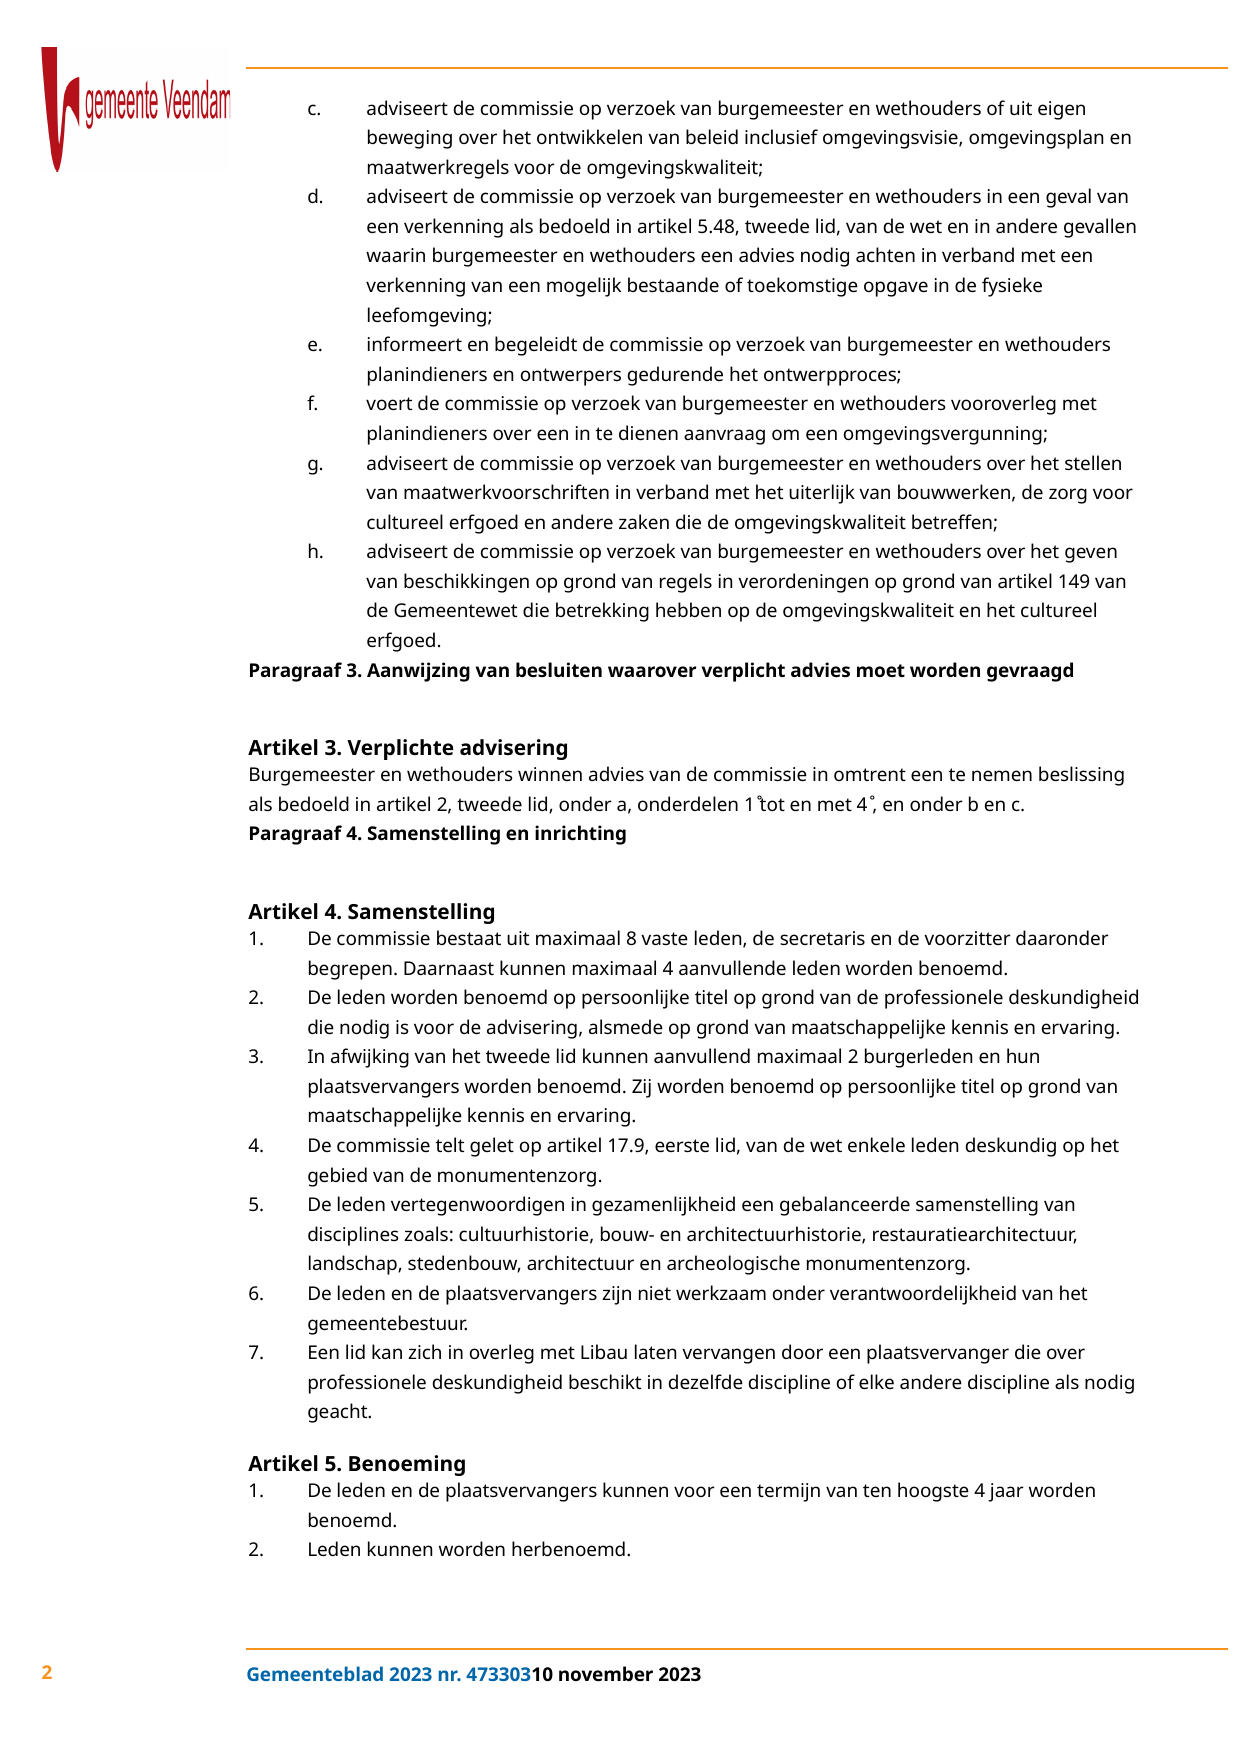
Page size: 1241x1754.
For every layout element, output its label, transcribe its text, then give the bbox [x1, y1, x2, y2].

list voert de commissie op verzoek van burgemeester en wethouders vooroverleg met planindieners over een in te dienen aanvraag om een omgevingsvergunning; [307, 391, 1152, 446]
list adviseert de commissie op verzoek van burgemeester en wethouders over het stellen van maatwerkvoorschriften in verband met het uiterlijk van bouwwerken, de zorg voor cultureel erfgoed en andere zaken die de omgevingskwaliteit betreffen; [307, 450, 1152, 535]
list informeert en begeleidt de commissie op verzoek van burgemeester en wethouders planindieners en ontwerpers gedurende het ontwerpproces; [307, 331, 1152, 387]
text Burgemeester en wethouders winnen advies van de commissie in omtrent een te nemen beslissing als bedoeld in artikel 2, tweede lid, onder a, onderdelen 1 ̊tot en met 4 ̊, en onder b en c. [248, 761, 1152, 817]
list Leden kunnen worden herbenoemd. [248, 1537, 1152, 1562]
list adviseert de commissie op verzoek van burgemeester en wethouders of uit eigen beweging over het ontwikkelen van beleid inclusief omgevingsvisie, omgevingsplan en maatwerkregels voor de omgevingskwaliteit; [307, 95, 1152, 180]
text Paragraaf 3. Aanwijzing van besluiten waarover verplicht advies moet worden gevraagd [248, 657, 1152, 683]
text Artikel 5. Benoeming [248, 1449, 1152, 1477]
list In afwijking van het tweede lid kunnen aanvullend maximaal 2 burgerleden en hun plaatsvervangers worden benoemd. Zij worden benoemd op persoonlijke titel op grond van maatschappelijke kennis en ervaring. [248, 1043, 1152, 1128]
list De commissie telt gelet op artikel 17.9, eerste lid, van de wet enkele leden deskundig op het gebied van de monumentenzorg. [248, 1132, 1152, 1188]
text Paragraaf 4. Samenstelling en inrichting [248, 821, 1152, 846]
list De commissie bestaat uit maximaal 8 vaste leden, de secretaris en de voorzitter daaronder begrepen. Daarnaast kunnen maximaal 4 aanvullende leden worden benoemd. [248, 925, 1152, 981]
text Artikel 4. Samenstelling [248, 897, 1152, 925]
picture [41, 47, 231, 172]
list De leden vertegenwoordigen in gezamenlijkheid een gebalanceerde samenstelling van disciplines zoals: cultuurhistorie, bouw- en architectuurhistorie, restauratiearchitectuur, landschap, stedenbouw, architectuur en archeologische monumentenzorg. [248, 1191, 1152, 1276]
list adviseert de commissie op verzoek van burgemeester en wethouders in een geval van een verkenning als bedoeld in artikel 5.48, tweede lid, van de wet en in andere gevallen waarin burgemeester en wethouders een advies nodig achten in verband met een verkenning van een mogelijk bestaande of toekomstige opgave in de fysieke leefomgeving; [307, 183, 1152, 328]
list De leden en de plaatsvervangers kunnen voor een termijn van ten hoogste 4 jaar worden benoemd. [248, 1477, 1152, 1533]
list De leden en de plaatsvervangers zijn niet werkzaam onder verantwoordelijkheid van het gemeentebestuur. [248, 1280, 1152, 1336]
list Een lid kan zich in overleg met Libau laten vervangen door een plaatsvervanger die over professionele deskundigheid beschikt in dezelfde discipline of elke andere discipline als nodig geacht. [248, 1339, 1152, 1424]
text Artikel 3. Verplichte advisering [248, 733, 1152, 761]
list adviseert de commissie op verzoek van burgemeester en wethouders over het geven van beschikkingen op grond van regels in verordeningen op grond van artikel 149 van de Gemeentewet die betrekking hebben op de omgevingskwaliteit en het cultureel erfgoed. [307, 538, 1152, 653]
list De leden worden benoemd op persoonlijke titel op grond van de professionele deskundigheid die nodig is voor de advisering, alsmede op grond van maatschappelijke kennis en ervaring. [248, 984, 1152, 1040]
